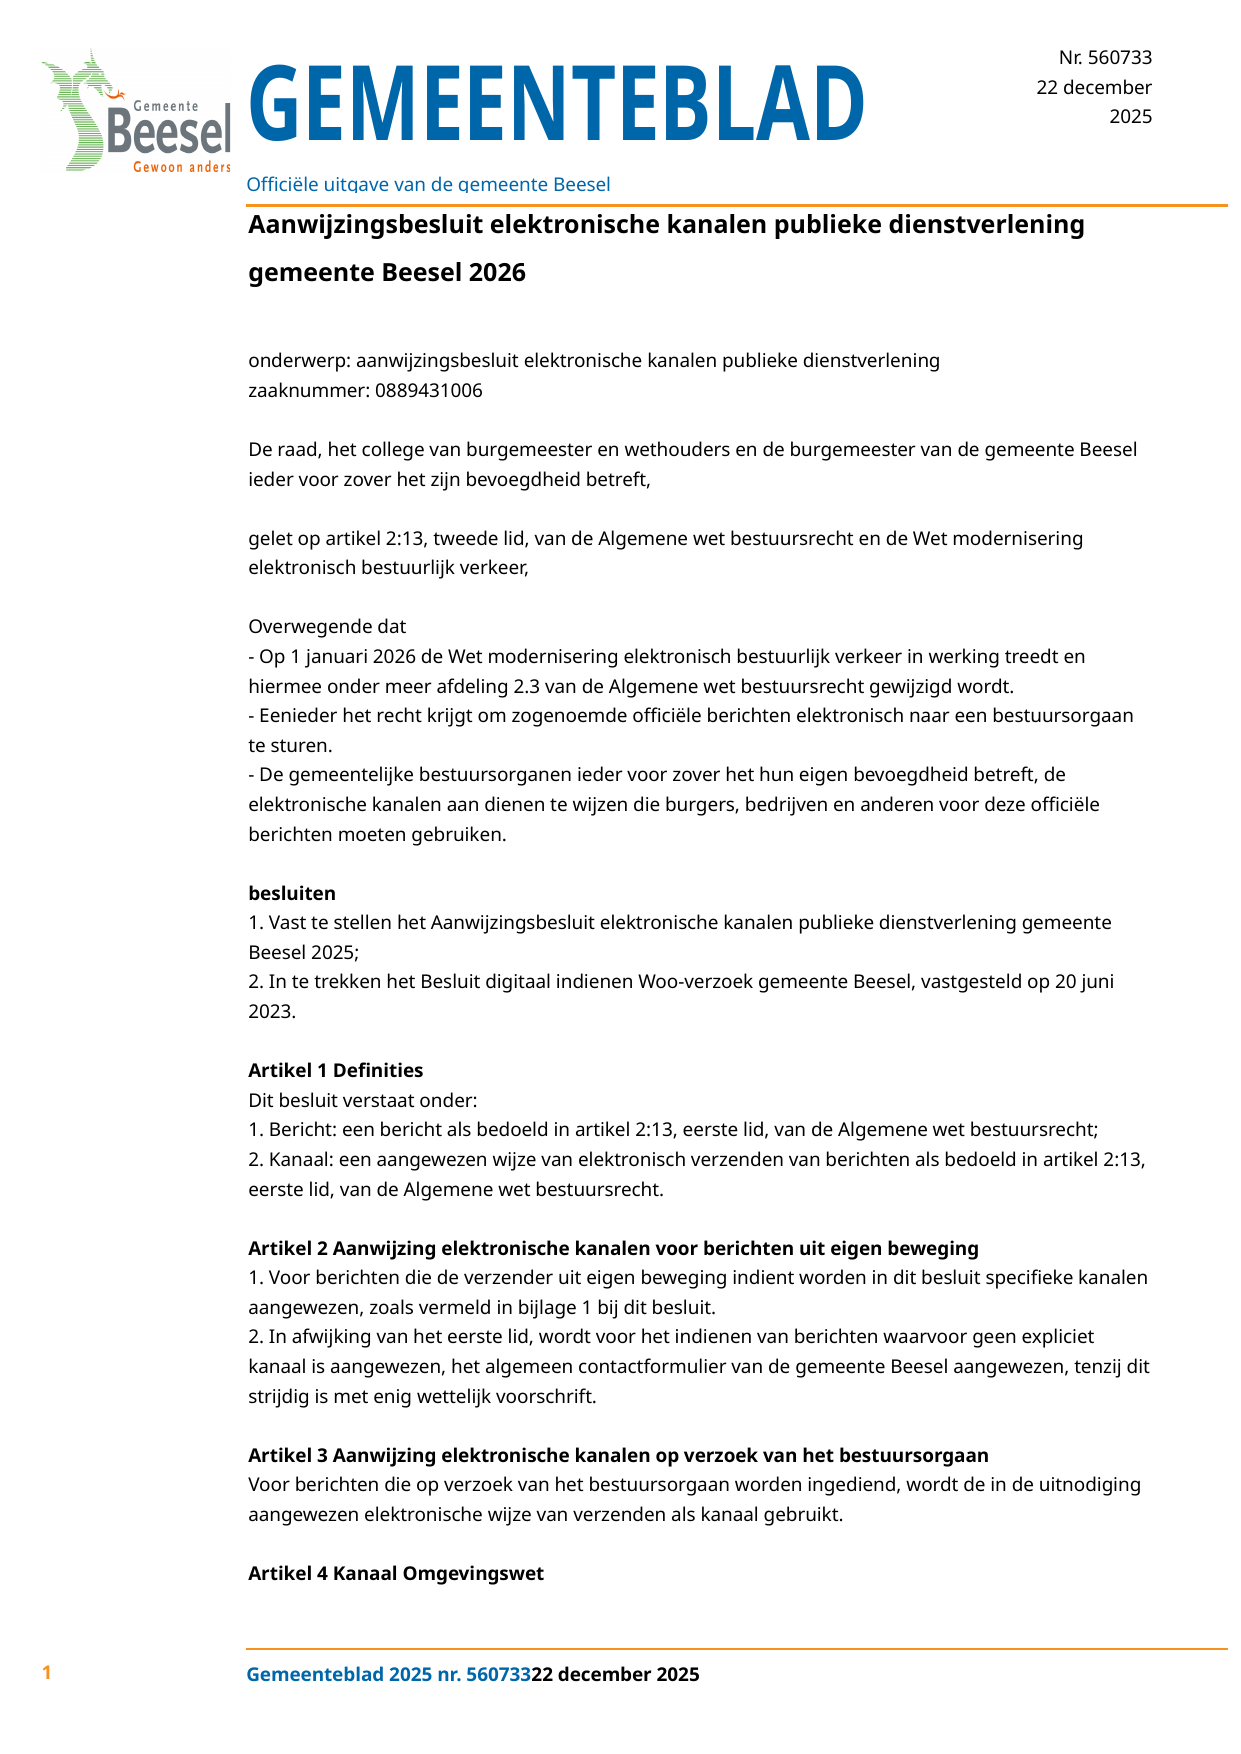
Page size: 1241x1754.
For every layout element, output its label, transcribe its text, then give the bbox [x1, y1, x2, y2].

text zaaknummer: 0889431006 [248, 377, 1152, 403]
text Aanwijzingsbesluit elektronische kanalen publieke dienstverlening gemeente Beesel 2026 [248, 207, 1152, 288]
picture [41, 47, 231, 172]
text Voor berichten die op verzoek van het bestuursorgaan worden ingediend, wordt de in de uitnodiging aangewezen elektronische wijze van verzenden als kanaal gebruikt. [248, 1472, 1152, 1527]
text - De gemeentelijke bestuursorganen ieder voor zover het hun eigen bevoegdheid betreft, de elektronische kanalen aan dienen te wijzen die burgers, bedrijven en anderen voor deze officiële berichten moeten gebruiken. [248, 762, 1152, 847]
text - Eenieder het recht krijgt om zogenoemde officiële berichten elektronisch naar een bestuursorgaan te sturen. [248, 702, 1152, 758]
text ieder voor zover het zijn bevoegdheid betreft, [248, 466, 1152, 492]
text 1. Bericht: een bericht als bedoeld in artikel 2:13, eerste lid, van de Algemene wet bestuursrecht; [248, 1117, 1152, 1142]
text 2. In te trekken het Besluit digitaal indienen Woo-verzoek gemeente Beesel, vastgesteld op 20 juni 2023. [248, 969, 1152, 1024]
text onderwerp: aanwijzingsbesluit elektronische kanalen publieke dienstverlening [248, 347, 1152, 373]
text Artikel 4 Kanaal Omgevingswet [248, 1560, 1152, 1586]
text 2. In afwijking van het eerste lid, wordt voor het indienen van berichten waarvoor geen expliciet kanaal is aangewezen, het algemeen contactformulier van de gemeente Beesel aangewezen, tenzij dit strijdig is met enig wettelijk voorschrift. [248, 1324, 1152, 1409]
text Dit besluit verstaat onder: [248, 1087, 1152, 1113]
text Artikel 1 Definities [248, 1057, 1152, 1083]
text Overwegende dat [248, 614, 1152, 639]
text gelet op artikel 2:13, tweede lid, van de Algemene wet bestuursrecht en de Wet modernisering elektronisch bestuurlijk verkeer, [248, 525, 1152, 580]
text besluiten [248, 880, 1152, 906]
text Artikel 3 Aanwijzing elektronische kanalen op verzoek van het bestuursorgaan [248, 1442, 1152, 1468]
text 1. Voor berichten die de verzender uit eigen beweging indient worden in dit besluit specifieke kanalen aangewezen, zoals vermeld in bijlage 1 bij dit besluit. [248, 1264, 1152, 1320]
text 1. Vast te stellen het Aanwijzingsbesluit elektronische kanalen publieke dienstverlening gemeente Beesel 2025; [248, 909, 1152, 965]
text 2. Kanaal: een aangewezen wijze van elektronisch verzenden van berichten als bedoeld in artikel 2:13, eerste lid, van de Algemene wet bestuursrecht. [248, 1146, 1152, 1202]
text De raad, het college van burgemeester en wethouders en de burgemeester van de gemeente Beesel [248, 436, 1152, 462]
text Artikel 2 Aanwijzing elektronische kanalen voor berichten uit eigen beweging [248, 1235, 1152, 1261]
text - Op 1 januari 2026 de Wet modernisering elektronisch bestuurlijk verkeer in werking treedt en hiermee onder meer afdeling 2.3 van de Algemene wet bestuursrecht gewijzigd wordt. [248, 643, 1152, 699]
